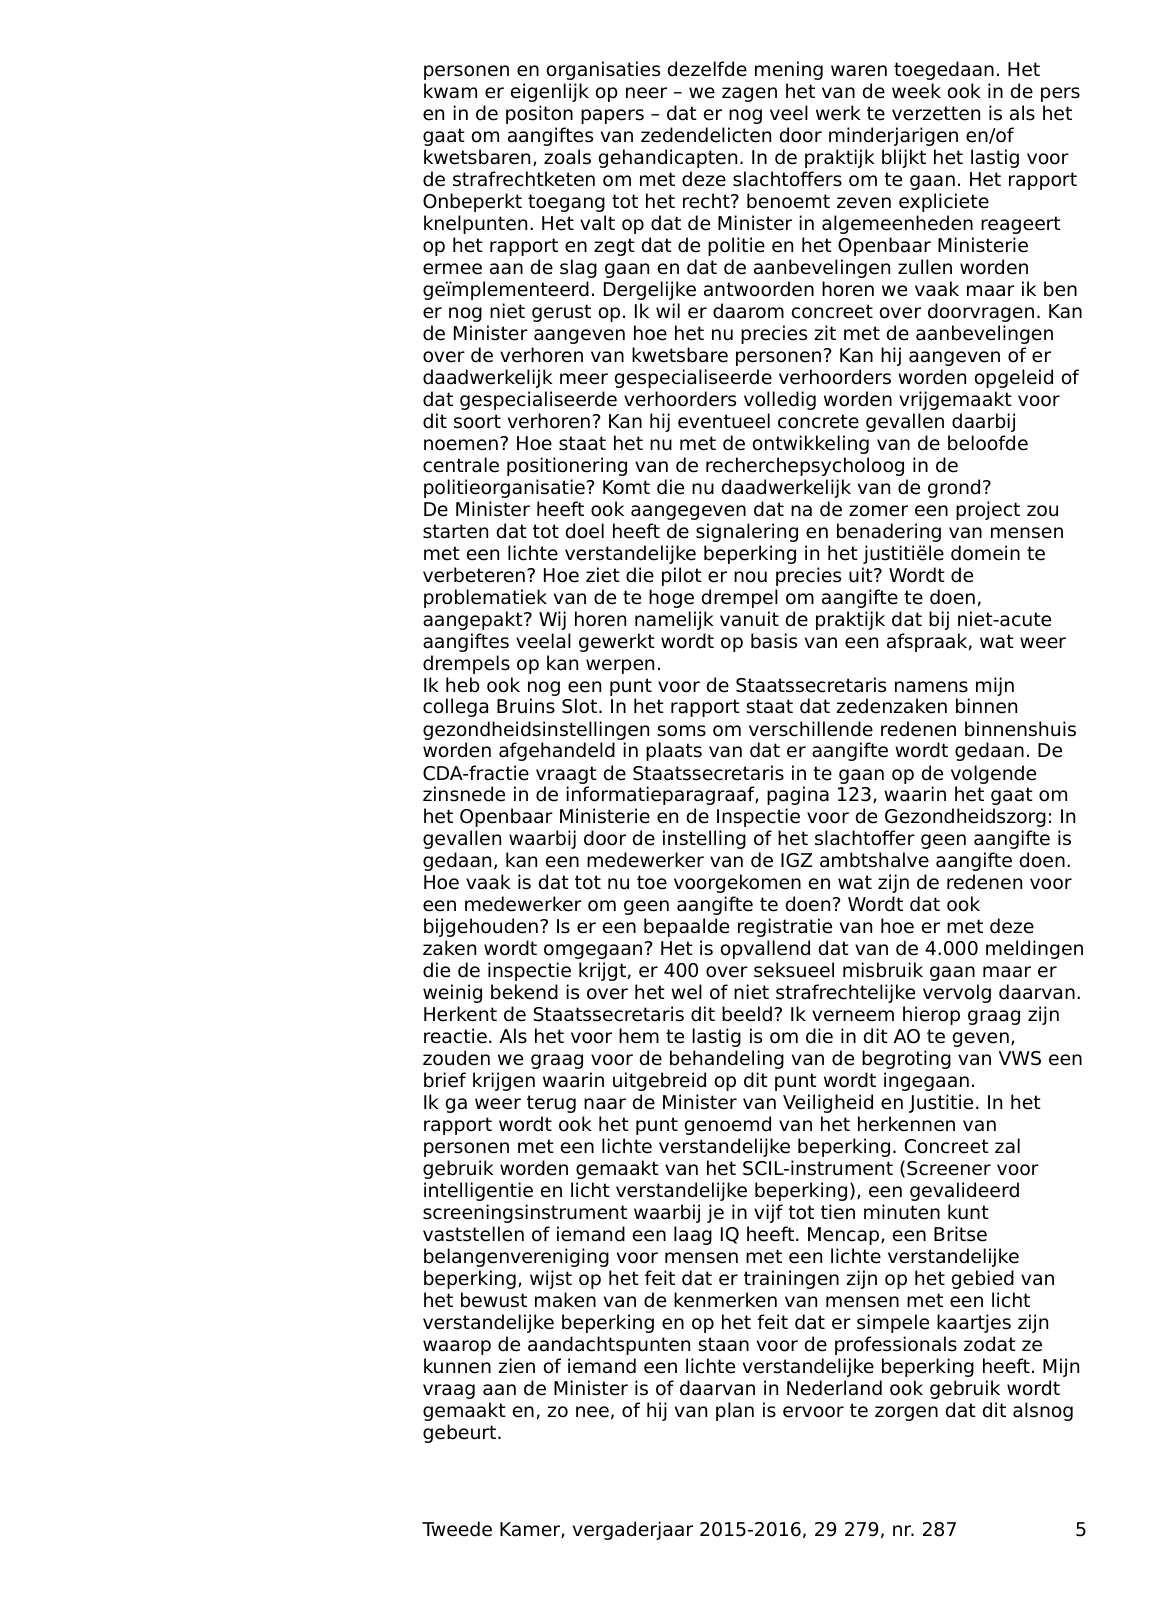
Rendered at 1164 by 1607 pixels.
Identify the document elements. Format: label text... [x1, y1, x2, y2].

text personen en organisaties dezelfde mening waren toegedaan. Het kwam er eigenlijk op neer – we zagen het van de week ook in de pers en in de positon papers – dat er nog veel werk te verzetten is als het gaat om aangiftes van zedendelicten door minderjarigen en/of kwetsbaren, zoals gehandicapten. In de praktijk blijkt het lastig voor de strafrechtketen om met deze slachtoffers om te gaan. Het rapport Onbeperkt toegang tot het recht? benoemt zeven expliciete knelpunten. Het valt op dat de Minister in algemeenheden reageert op het rapport en zegt dat de politie en het Openbaar Ministerie ermee aan de slag gaan en dat de aanbevelingen zullen worden geïmplementeerd. Dergelijke antwoorden horen we vaak maar ik ben er nog niet gerust op. Ik wil er daarom concreet over doorvragen. Kan de Minister aangeven hoe het nu precies zit met de aanbevelingen over de verhoren van kwetsbare personen? Kan hij aangeven of er daadwerkelijk meer gespecialiseerde verhoorders worden opgeleid of dat gespecialiseerde verhoorders volledig worden vrijgemaakt voor dit soort verhoren? Kan hij eventueel concrete gevallen daarbij noemen? Hoe staat het nu met de ontwikkeling van de beloofde centrale positionering van de recherchepsycholoog in de politieorganisatie? Komt die nu daadwerkelijk van de grond? [422, 59, 1087, 499]
text Ik ga weer terug naar de Minister van Veiligheid en Justitie. In het rapport wordt ook het punt genoemd van het herkennen van personen met een lichte verstandelijke beperking. Concreet zal gebruik worden gemaakt van het SCIL-instrument (Screener voor intelligentie en licht verstandelijke beperking), een gevalideerd screeningsinstrument waarbij je in vijf tot tien minuten kunt vaststellen of iemand een laag IQ heeft. Mencap, een Britse belangenvereniging voor mensen met een lichte verstandelijke beperking, wijst op het feit dat er trainingen zijn op het gebied van het bewust maken van de kenmerken van mensen met een licht verstandelijke beperking en op het feit dat er simpele kaartjes zijn waarop de aandachtspunten staan voor de professionals zodat ze kunnen zien of iemand een lichte verstandelijke beperking heeft. Mijn vraag aan de Minister is of daarvan in Nederland ook gebruik wordt gemaakt en, zo nee, of hij van plan is ervoor te zorgen dat dit alsnog gebeurt. [422, 1092, 1087, 1444]
text De Minister heeft ook aangegeven dat na de zomer een project zou starten dat tot doel heeft de signalering en benadering van mensen met een lichte verstandelijke beperking in het justitiële domein te verbeteren? Hoe ziet die pilot er nou precies uit? Wordt de problematiek van de te hoge drempel om aangifte te doen, aangepakt? Wij horen namelijk vanuit de praktijk dat bij niet-acute aangiftes veelal gewerkt wordt op basis van een afspraak, wat weer drempels op kan werpen. [422, 499, 1087, 674]
text Ik heb ook nog een punt voor de Staatssecretaris namens mijn collega Bruins Slot. In het rapport staat dat zedenzaken binnen gezondheidsinstellingen soms om verschillende redenen binnenshuis worden afgehandeld in plaats van dat er aangifte wordt gedaan. De CDA-fractie vraagt de Staatssecretaris in te gaan op de volgende zinsnede in de informatieparagraaf, pagina 123, waarin het gaat om het Openbaar Ministerie en de Inspectie voor de Gezondheidszorg: In gevallen waarbij door de instelling of het slachtoffer geen aangifte is gedaan, kan een medewerker van de IGZ ambtshalve aangifte doen. Hoe vaak is dat tot nu toe voorgekomen en wat zijn de redenen voor een medewerker om geen aangifte te doen? Wordt dat ook bijgehouden? Is er een bepaalde registratie van hoe er met deze zaken wordt omgegaan? Het is opvallend dat van de 4.000 meldingen die de inspectie krijgt, er 400 over seksueel misbruik gaan maar er weinig bekend is over het wel of niet strafrechtelijke vervolg daarvan. Herkent de Staatssecretaris dit beeld? Ik verneem hierop graag zijn reactie. Als het voor hem te lastig is om die in dit AO te geven, zouden we graag voor de behandeling van de begroting van VWS een brief krijgen waarin uitgebreid op dit punt wordt ingegaan. [422, 674, 1087, 1092]
